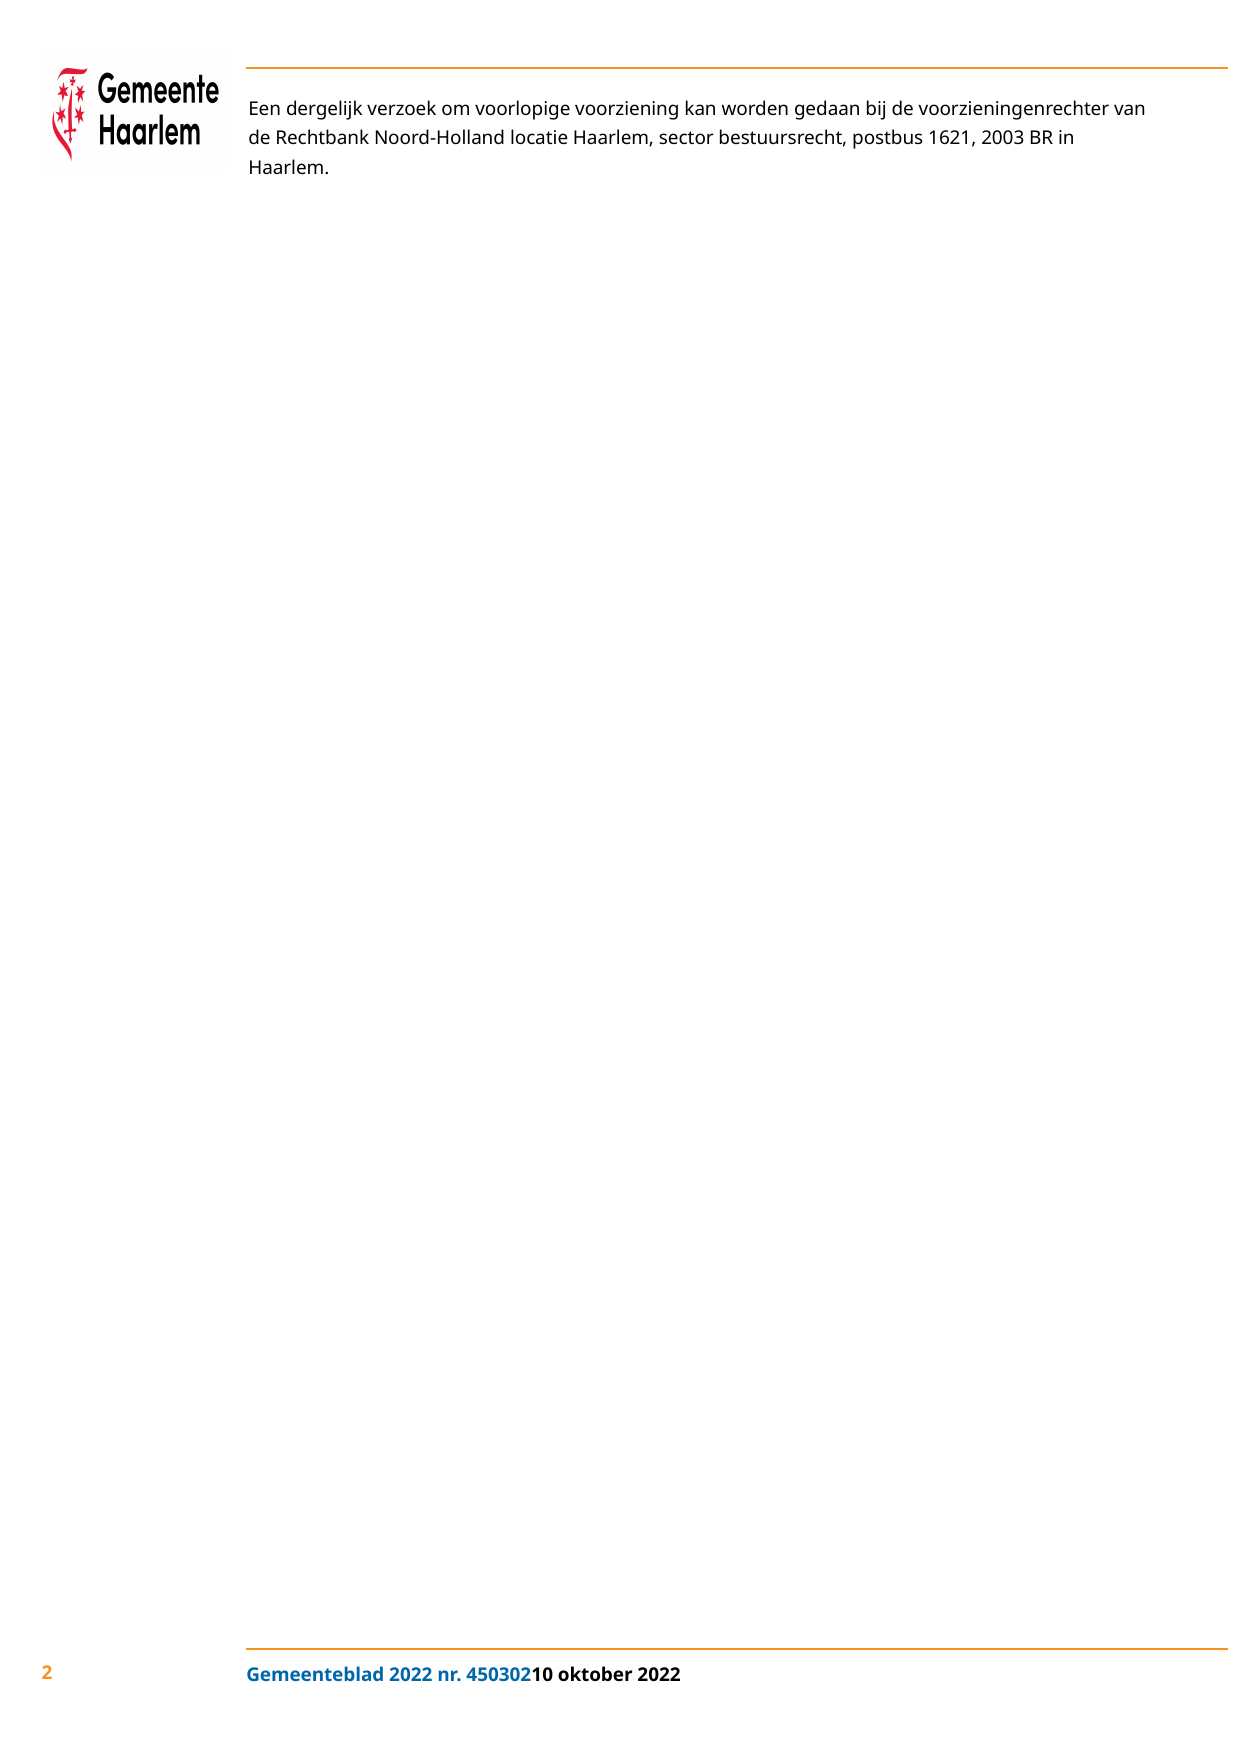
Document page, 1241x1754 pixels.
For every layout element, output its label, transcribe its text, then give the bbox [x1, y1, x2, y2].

picture [41, 47, 231, 172]
text Een dergelijk verzoek om voorlopige voorziening kan worden gedaan bij de voorzieningenrechter van de Rechtbank Noord-Holland locatie Haarlem, sector bestuursrecht, postbus 1621, 2003 BR in Haarlem. [248, 95, 1152, 180]
